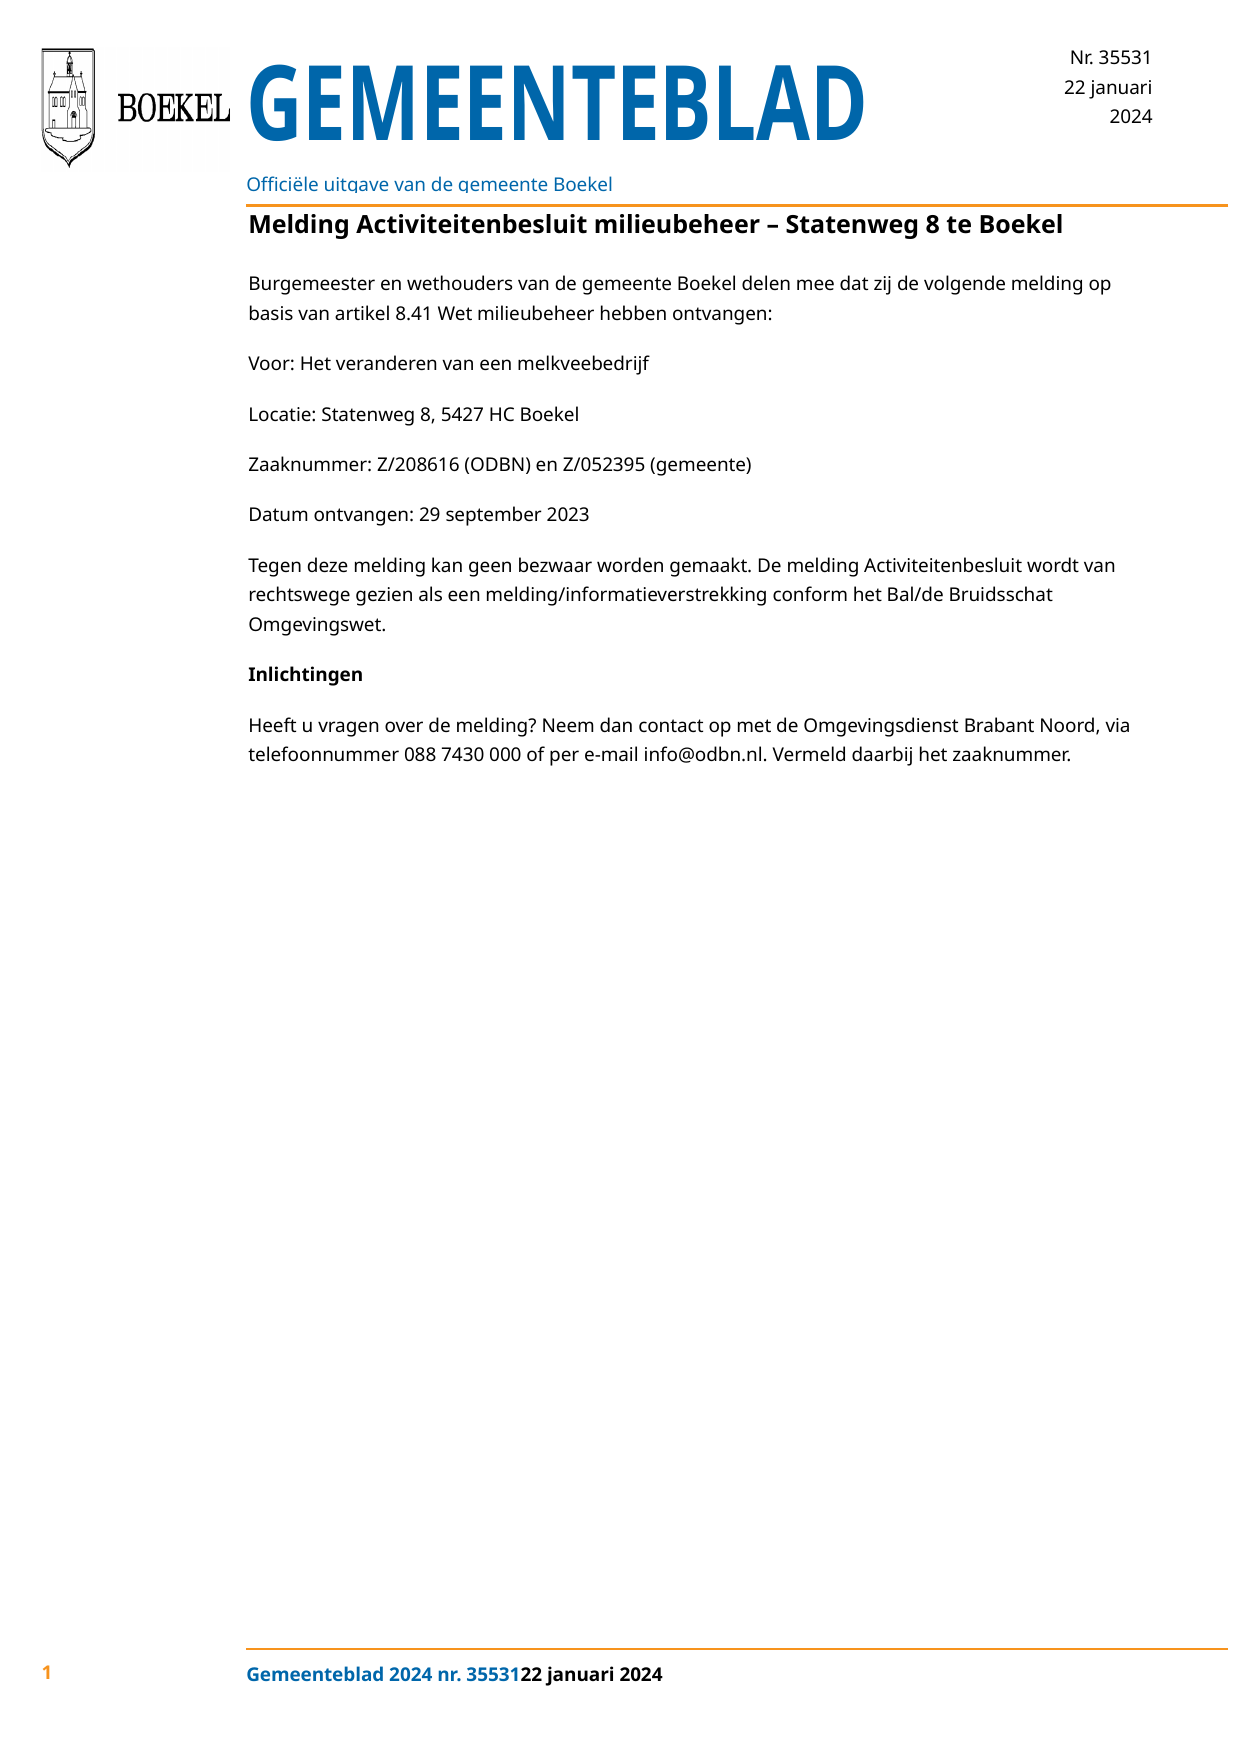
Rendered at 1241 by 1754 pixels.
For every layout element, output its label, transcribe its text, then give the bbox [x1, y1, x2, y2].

picture [41, 47, 231, 172]
text Zaaknummer: Z/208616 (ODBN) en Z/052395 (gemeente) [248, 451, 1152, 477]
text Datum ontvangen: 29 september 2023 [248, 502, 1152, 527]
text Heeft u vragen over de melding? Neem dan contact op met de Omgevingsdienst Brabant Noord, via telefoonnummer 088 7430 000 of per e-mail info@odbn.nl. Vermeld daarbij het zaaknummer. [248, 712, 1152, 767]
text Locatie: Statenweg 8, 5427 HC Boekel [248, 401, 1152, 426]
text Tegen deze melding kan geen bezwaar worden gemaakt. De melding Activiteitenbesluit wordt van rechtswege gezien als een melding/informatieverstrekking conform het Bal/de Bruidsschat Omgevingswet. [248, 552, 1152, 637]
text Burgemeester en wethouders van de gemeente Boekel delen mee dat zij de volgende melding op basis van artikel 8.41 Wet milieubeheer hebben ontvangen: [248, 270, 1152, 326]
text Voor: Het veranderen van een melkveebedrijf [248, 350, 1152, 376]
text Melding Activiteitenbesluit milieubeheer – Statenweg 8 te Boekel [248, 207, 1152, 241]
text Inlichtingen [248, 662, 1152, 687]
